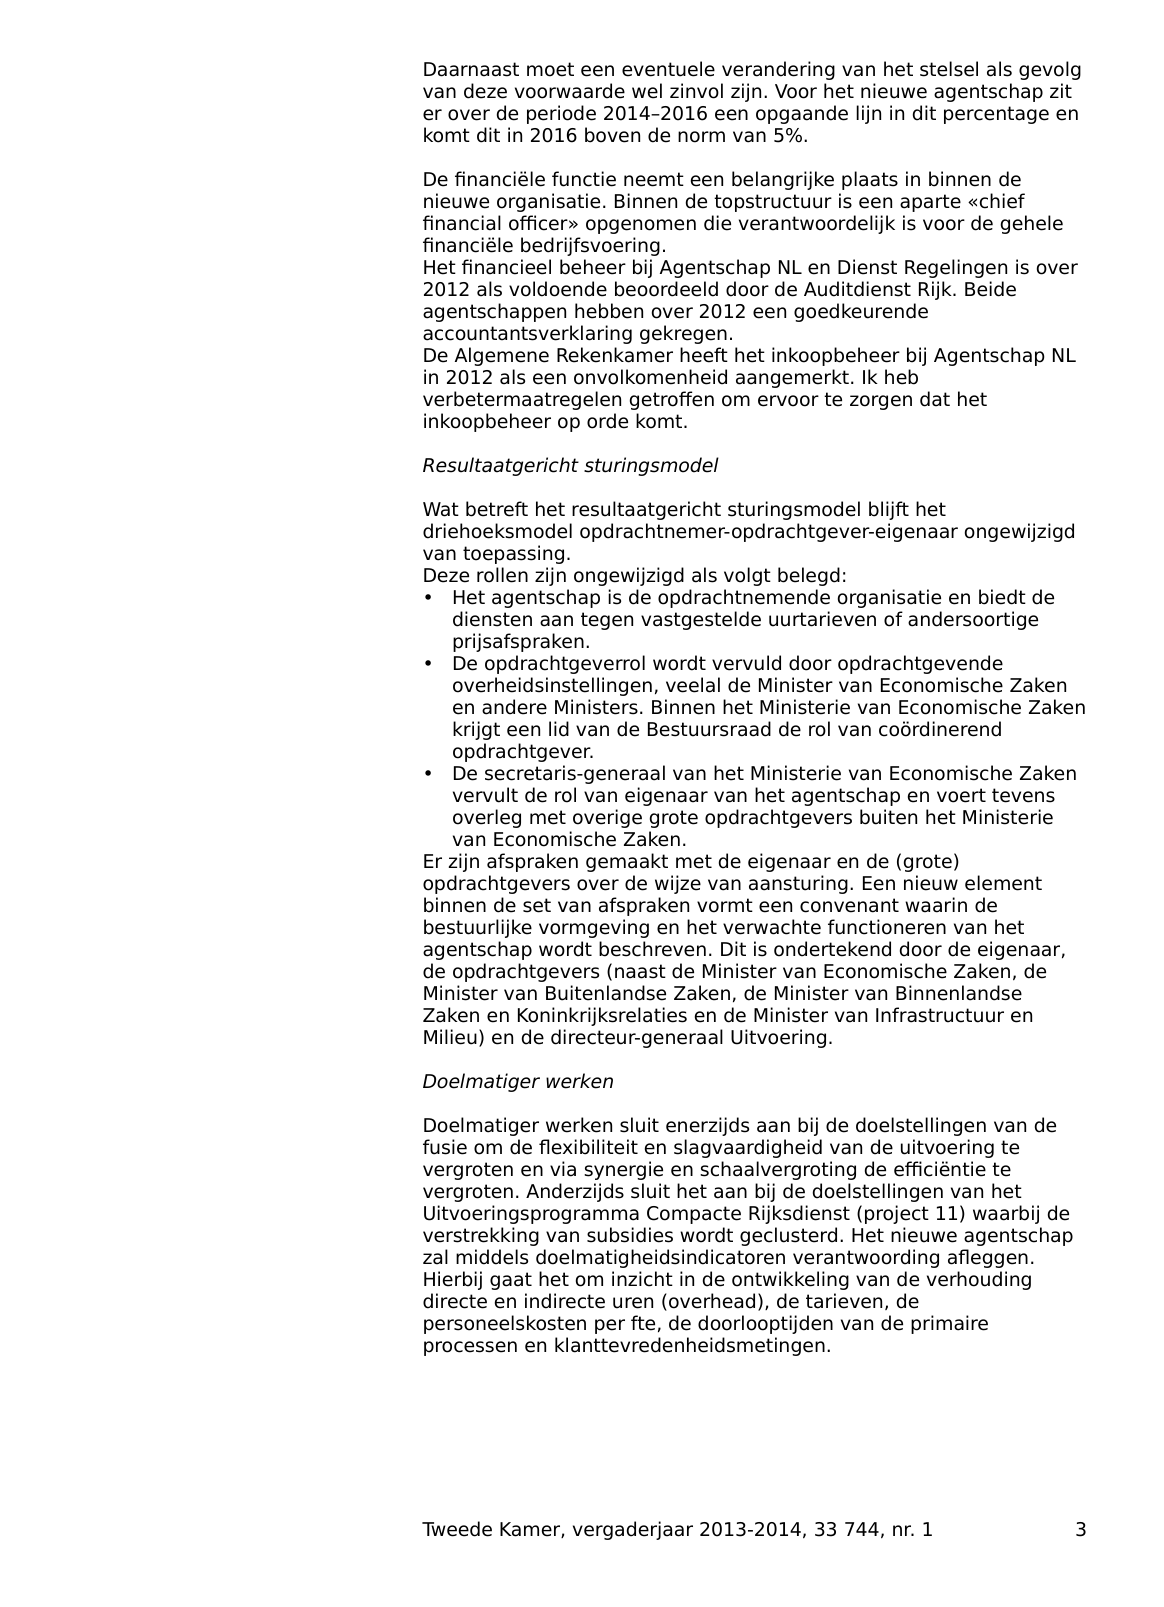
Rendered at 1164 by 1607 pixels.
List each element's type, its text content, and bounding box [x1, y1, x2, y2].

text Doelmatiger werken sluit enerzijds aan bij de doelstellingen van de fusie om de flexibiliteit en slagvaardigheid van de uitvoering te vergroten en via synergie en schaalvergroting de efficiëntie te vergroten. Anderzijds sluit het aan bij de doelstellingen van het Uitvoeringsprogramma Compacte Rijksdienst (project 11) waarbij de verstrekking van subsidies wordt geclusterd. Het nieuwe agentschap zal middels doelmatigheidsindicatoren verantwoording afleggen. Hierbij gaat het om inzicht in de ontwikkeling van de verhouding directe en indirecte uren (overhead), de tarieven, de personeelskosten per fte, de doorlooptijden van de primaire processen en klanttevredenheidsmetingen. [422, 1115, 1087, 1357]
text • De secretaris-generaal van het Ministerie van Economische Zaken vervult de rol van eigenaar van het agentschap en voert tevens overleg met overige grote opdrachtgevers buiten het Ministerie van Economische Zaken. [422, 763, 1087, 851]
text Deze rollen zijn ongewijzigd als volgt belegd: [422, 565, 1087, 587]
text De financiële functie neemt een belangrijke plaats in binnen de nieuwe organisatie. Binnen de topstructuur is een aparte «chief financial officer» opgenomen die verantwoordelijk is voor de gehele financiële bedrijfsvoering. [422, 169, 1087, 257]
text • De opdrachtgeverrol wordt vervuld door opdrachtgevende overheidsinstellingen, veelal de Minister van Economische Zaken en andere Ministers. Binnen het Ministerie van Economische Zaken krijgt een lid van de Bestuursraad de rol van coördinerend opdrachtgever. [422, 653, 1087, 763]
text Wat betreft het resultaatgericht sturingsmodel blijft het driehoeksmodel opdrachtnemer-opdrachtgever-eigenaar ongewijzigd van toepassing. [422, 499, 1087, 565]
text De Algemene Rekenkamer heeft het inkoopbeheer bij Agentschap NL in 2012 als een onvolkomenheid aangemerkt. Ik heb verbetermaatregelen getroffen om ervoor te zorgen dat het inkoopbeheer op orde komt. [422, 345, 1087, 433]
text Het financieel beheer bij Agentschap NL en Dienst Regelingen is over 2012 als voldoende beoordeeld door de Auditdienst Rijk. Beide agentschappen hebben over 2012 een goedkeurende accountantsverklaring gekregen. [422, 257, 1087, 345]
text • Het agentschap is de opdrachtnemende organisatie en biedt de diensten aan tegen vastgestelde uurtarieven of andersoortige prijsafspraken. [422, 587, 1087, 653]
subtitle Doelmatiger werken [422, 1071, 1087, 1093]
text Daarnaast moet een eventuele verandering van het stelsel als gevolg van deze voorwaarde wel zinvol zijn. Voor het nieuwe agentschap zit er over de periode 2014–2016 een opgaande lijn in dit percentage en komt dit in 2016 boven de norm van 5%. [422, 59, 1087, 147]
subtitle Resultaatgericht sturingsmodel [422, 455, 1087, 477]
text Er zijn afspraken gemaakt met de eigenaar en de (grote) opdrachtgevers over de wijze van aansturing. Een nieuw element binnen de set van afspraken vormt een convenant waarin de bestuurlijke vormgeving en het verwachte functioneren van het agentschap wordt beschreven. Dit is ondertekend door de eigenaar, de opdrachtgevers (naast de Minister van Economische Zaken, de Minister van Buitenlandse Zaken, de Minister van Binnenlandse Zaken en Koninkrijksrelaties en de Minister van Infrastructuur en Milieu) en de directeur-generaal Uitvoering. [422, 851, 1087, 1049]
